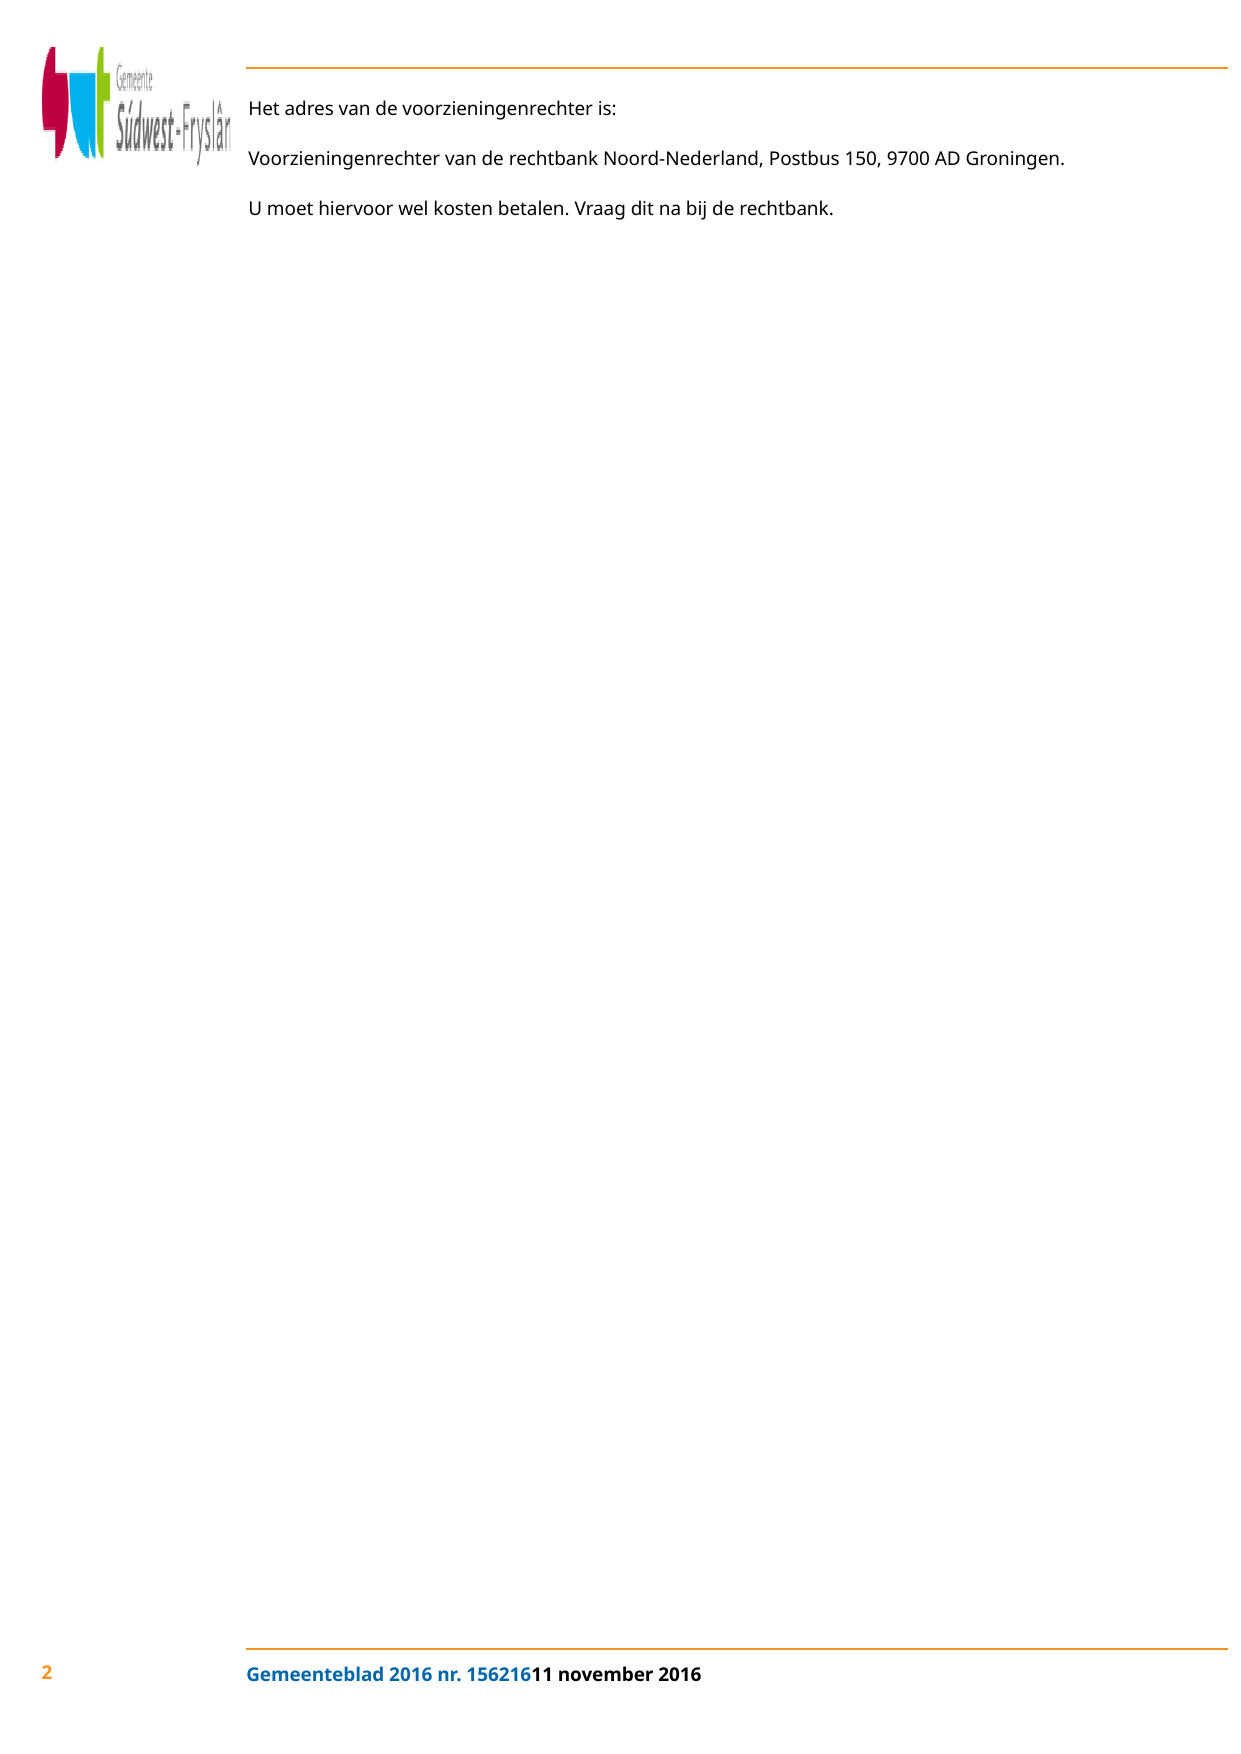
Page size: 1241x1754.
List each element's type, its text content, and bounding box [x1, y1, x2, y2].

text U moet hiervoor wel kosten betalen. Vraag dit na bij de rechtbank. [248, 196, 1152, 221]
text Het adres van de voorzieningenrechter is: [248, 95, 1152, 121]
picture [41, 47, 231, 172]
text Voorzieningenrechter van de rechtbank Noord-Nederland, Postbus 150, 9700 AD Groningen. [248, 145, 1152, 171]
